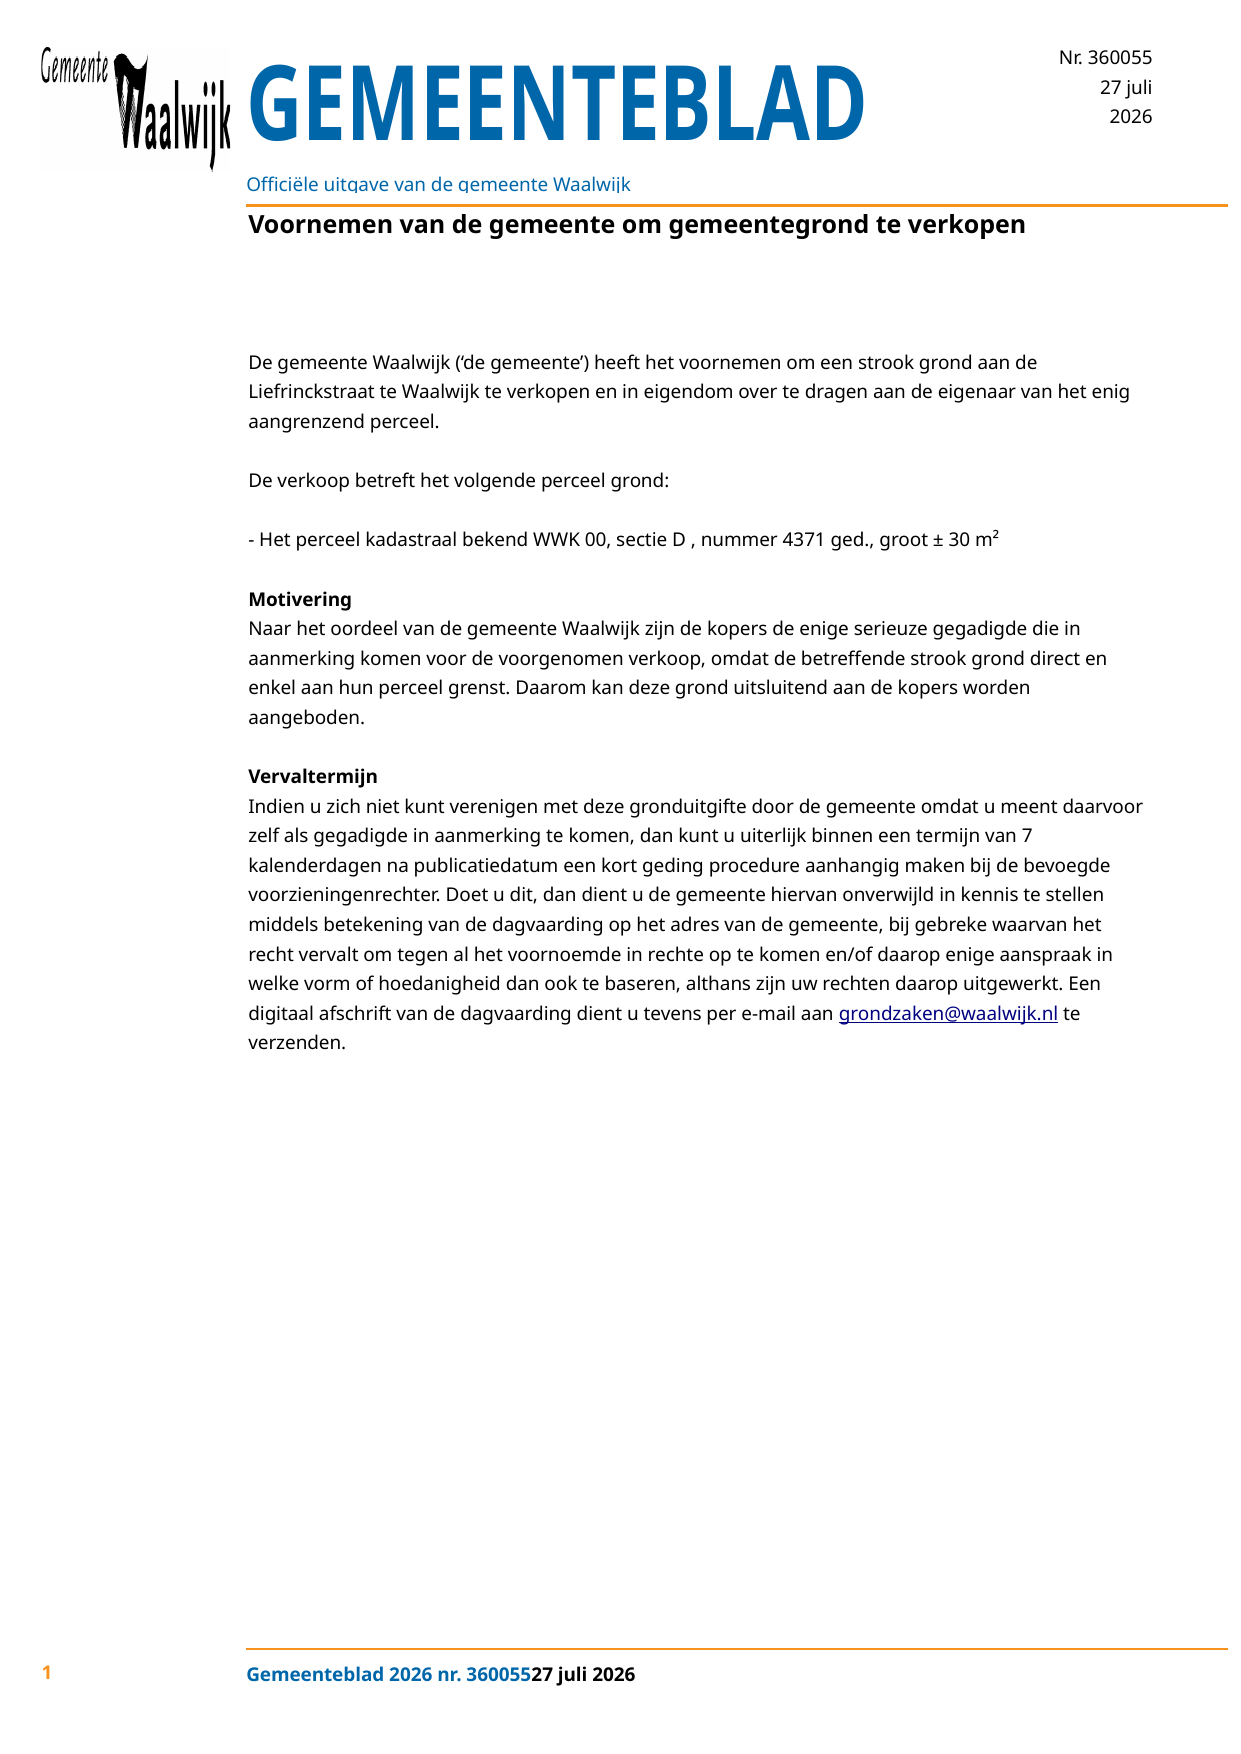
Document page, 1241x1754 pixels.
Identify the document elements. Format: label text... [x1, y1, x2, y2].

text Vervaltermijn [248, 763, 1152, 789]
text Naar het oordeel van de gemeente Waalwijk zijn de kopers de enige serieuze gegadigde die in aanmerking komen voor de voorgenomen verkoop, omdat de betreffende strook grond direct en enkel aan hun perceel grenst. Daarom kan deze grond uitsluitend aan de kopers worden aangeboden. [248, 615, 1152, 730]
picture [41, 47, 231, 172]
text Voornemen van de gemeente om gemeentegrond te verkopen [248, 207, 1152, 241]
text De verkoop betreft het volgende perceel grond: [248, 467, 1152, 493]
text De gemeente Waalwijk (‘de gemeente’) heeft het voornemen om een strook grond aan de Liefrinckstraat te Waalwijk te verkopen en in eigendom over te dragen aan de eigenaar van het enig aangrenzend perceel. [248, 349, 1152, 434]
text - Het perceel kadastraal bekend WWK 00, sectie D , nummer 4371 ged., groot ± 30 m² [248, 527, 1152, 552]
text Indien u zich niet kunt verenigen met deze gronduitgifte door de gemeente omdat u meent daarvoor zelf als gegadigde in aanmerking te komen, dan kunt u uiterlijk binnen een termijn van 7 kalenderdagen na publicatiedatum een kort geding procedure aanhangig maken bij de bevoegde voorzieningenrechter. Doet u dit, dan dient u de gemeente hiervan onverwijld in kennis te stellen middels betekening van de dagvaarding op het adres van de gemeente, bij gebreke waarvan het recht vervalt om tegen al het voornoemde in rechte op te komen en/of daarop enige aanspraak in welke vorm of hoedanigheid dan ook te baseren, althans zijn uw rechten daarop uitgewerkt. Een digitaal afschrift van de dagvaarding dient u tevens per e-mail aan grondzaken@waalwijk.nl te verzenden. [248, 793, 1152, 1055]
text Motivering [248, 586, 1152, 612]
